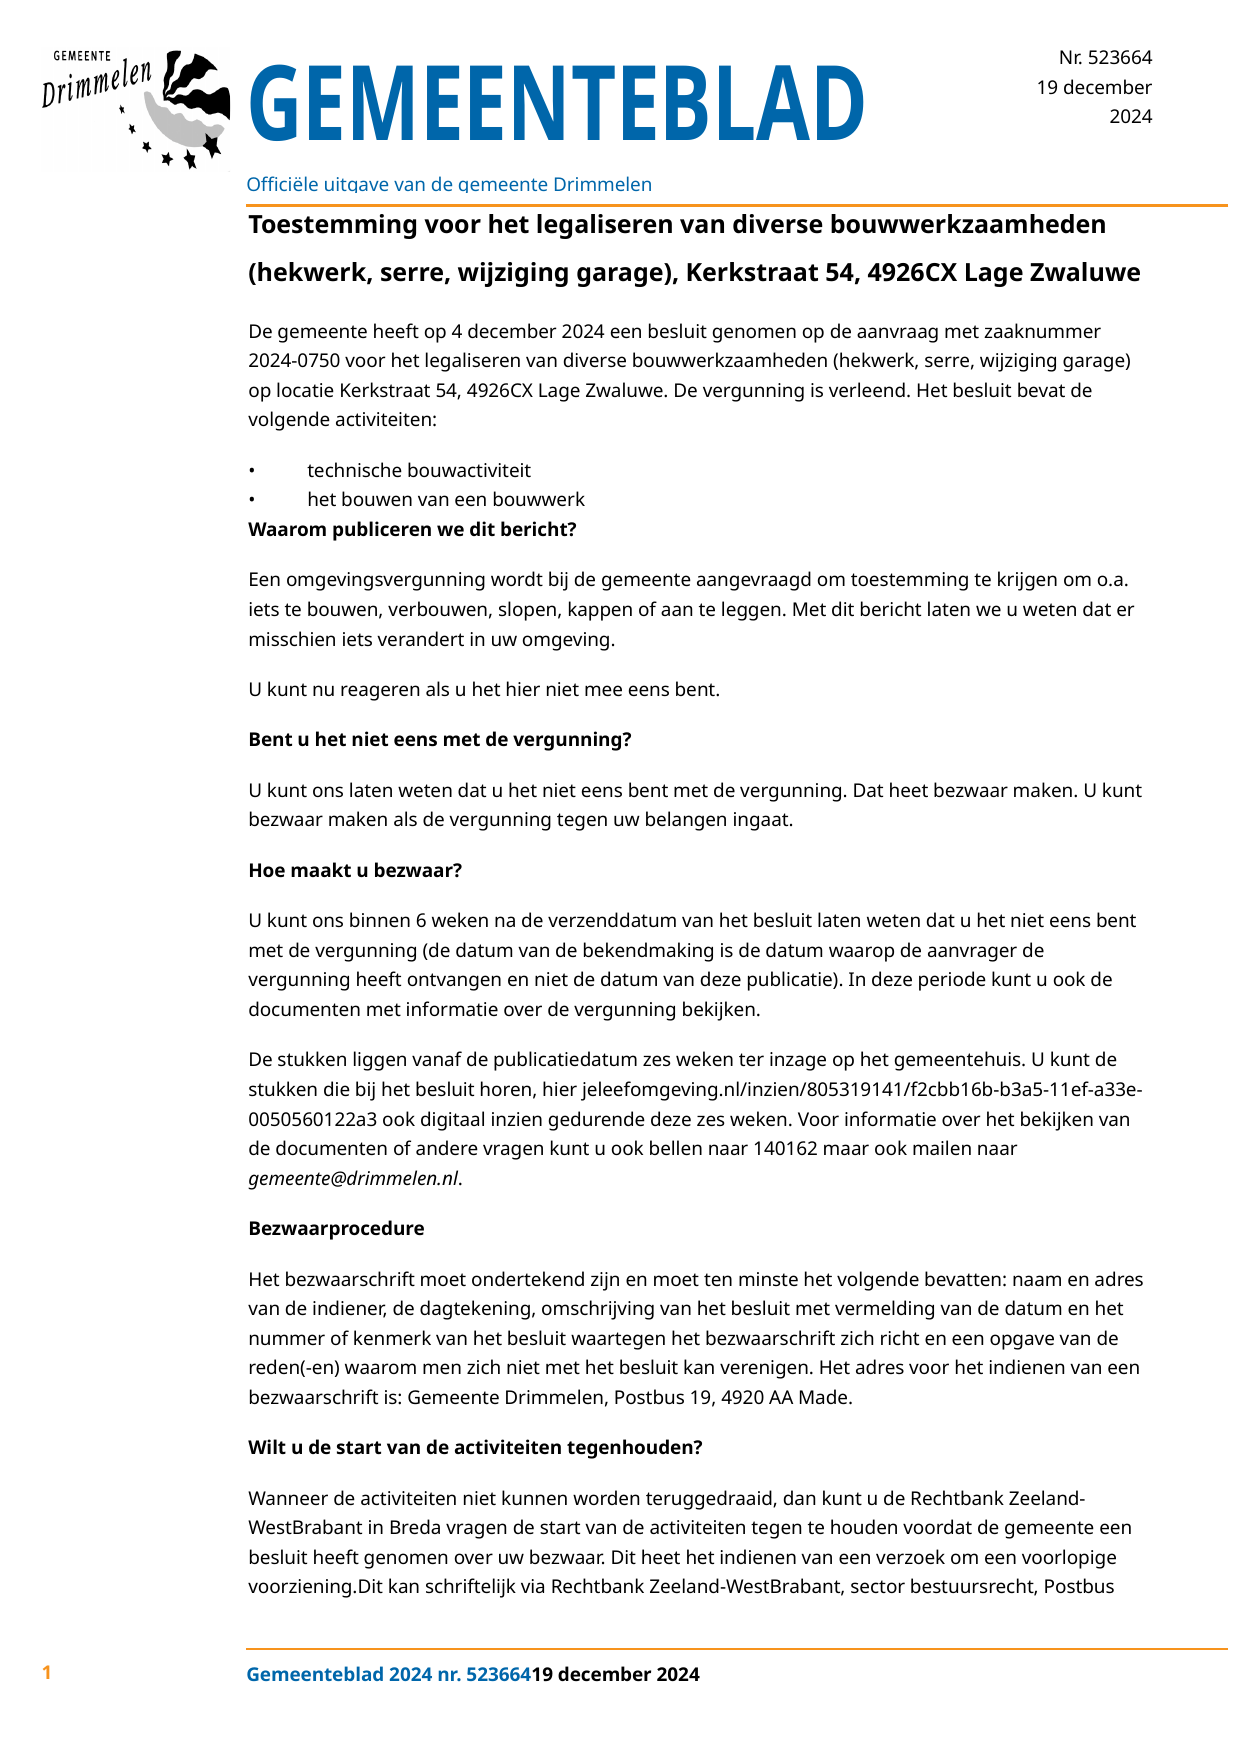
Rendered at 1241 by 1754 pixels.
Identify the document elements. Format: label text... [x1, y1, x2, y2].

text Het bezwaarschrift moet ondertekend zijn en moet ten minste het volgende bevatten: naam en adres van de indiener, de dagtekening, omschrijving van het besluit met vermelding van de datum en het nummer of kenmerk van het besluit waartegen het bezwaarschrift zich richt en een opgave van de reden(-en) waarom men zich niet met het besluit kan verenigen. Het adres voor het indienen van een bezwaarschrift is: Gemeente Drimmelen, Postbus 19, 4920 AA Made. [248, 1266, 1152, 1410]
text Toestemming voor het legaliseren van diverse bouwwerkzaamheden (hekwerk, serre, wijziging garage), Kerkstraat 54, 4926CX Lage Zwaluwe [248, 207, 1152, 288]
text Wanneer de activiteiten niet kunnen worden teruggedraaid, dan kunt u de Rechtbank Zeeland-WestBrabant in Breda vragen de start van de activiteiten tegen te houden voordat de gemeente een besluit heeft genomen over uw bezwaar. Dit heet het indienen van een verzoek om een voorlopige voorziening.Dit kan schriftelijk via Rechtbank Zeeland-WestBrabant, sector bestuursrecht, Postbus [248, 1485, 1152, 1599]
text Bent u het niet eens met de vergunning? [248, 727, 1152, 752]
text U kunt ons binnen 6 weken na de verzenddatum van het besluit laten weten dat u het niet eens bent met de vergunning (de datum van de bekendmaking is de datum waarop de aanvrager de vergunning heeft ontvangen en niet de datum van deze publicatie). In deze periode kunt u ook de documenten met informatie over de vergunning bekijken. [248, 907, 1152, 1022]
list het bouwen van een bouwwerk [248, 487, 1152, 512]
text U kunt nu reageren als u het hier niet mee eens bent. [248, 676, 1152, 702]
text Wilt u de start van de activiteiten tegenhouden? [248, 1434, 1152, 1460]
text De gemeente heeft op 4 december 2024 een besluit genomen op de aanvraag met zaaknummer 2024-0750 voor het legaliseren van diverse bouwwerkzaamheden (hekwerk, serre, wijziging garage) op locatie Kerkstraat 54, 4926CX Lage Zwaluwe. De vergunning is verleend. Het besluit bevat de volgende activiteiten: [248, 318, 1152, 432]
text U kunt ons laten weten dat u het niet eens bent met de vergunning. Dat heet bezwaar maken. U kunt bezwaar maken als de vergunning tegen uw belangen ingaat. [248, 777, 1152, 832]
text Een omgevingsvergunning wordt bij de gemeente aangevraagd om toestemming te krijgen om o.a. iets te bouwen, verbouwen, slopen, kappen of aan te leggen. Met dit bericht laten we u weten dat er misschien iets verandert in uw omgeving. [248, 567, 1152, 652]
picture [41, 47, 231, 172]
text Waarom publiceren we dit bericht? [248, 516, 1152, 542]
text Hoe maakt u bezwaar? [248, 857, 1152, 883]
list technische bouwactiviteit [248, 457, 1152, 483]
text Bezwaarprocedure [248, 1215, 1152, 1241]
text De stukken liggen vanaf de publicatiedatum zes weken ter inzage op het gemeentehuis. U kunt de stukken die bij het besluit horen, hier jeleefomgeving.nl/inzien/805319141/f2cbb16b-b3a5-11ef-a33e-0050560122a3 ook digitaal inzien gedurende deze zes weken. Voor informatie over het bekijken van de documenten of andere vragen kunt u ook bellen naar 140162 maar ook mailen naar gemeente@drimmelen.nl. [248, 1047, 1152, 1191]
